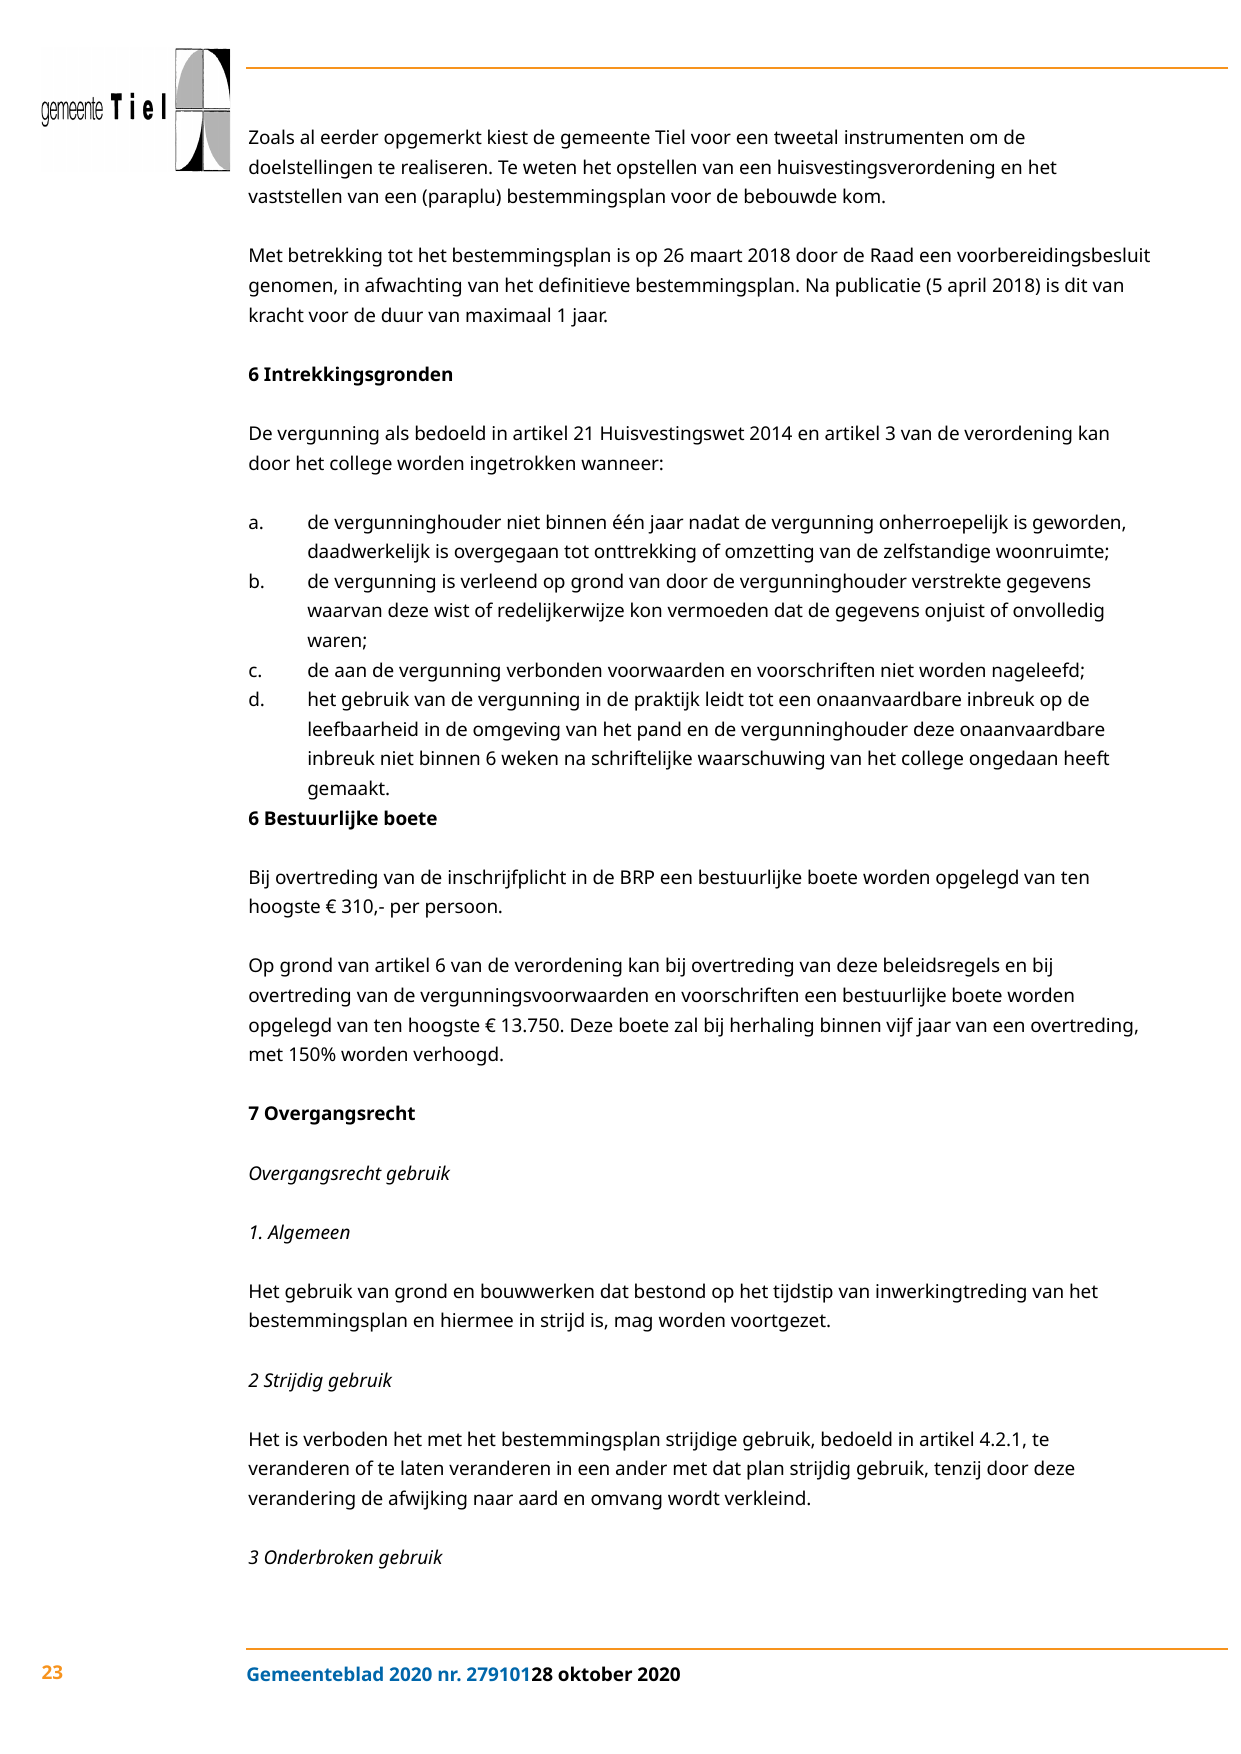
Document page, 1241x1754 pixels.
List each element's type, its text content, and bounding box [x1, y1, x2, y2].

text Op grond van artikel 6 van de verordening kan bij overtreding van deze beleidsregels en bij overtreding van de vergunningsvoorwaarden en voorschriften een bestuurlijke boete worden opgelegd van ten hoogste € 13.750. Deze boete zal bij herhaling binnen vijf jaar van een overtreding, met 150% worden verhoogd. [248, 953, 1152, 1067]
text Het gebruik van grond en bouwwerken dat bestond op het tijdstip van inwerkingtreding van het bestemmingsplan en hiermee in strijd is, mag worden voortgezet. [248, 1278, 1152, 1333]
list de aan de vergunning verbonden voorwaarden en voorschriften niet worden nageleefd; [248, 657, 1152, 683]
text 6 Bestuurlijke boete [248, 805, 1152, 831]
text 6 Intrekkingsgronden [248, 361, 1152, 387]
text 7 Overgangsrecht [248, 1101, 1152, 1126]
list de vergunning is verleend op grond van door de vergunninghouder verstrekte gegevens waarvan deze wist of redelijkerwijze kon vermoeden dat de gegevens onjuist of onvolledig waren; [248, 568, 1152, 653]
picture [41, 47, 231, 172]
text Overgangsrecht gebruik [248, 1160, 1152, 1186]
text Zoals al eerder opgemerkt kiest de gemeente Tiel voor een tweetal instrumenten om de doelstellingen te realiseren. Te weten het opstellen van een huisvestingsverordening en het vaststellen van een (paraplu) bestemmingsplan voor de bebouwde kom. [248, 124, 1152, 209]
text Het is verboden het met het bestemmingsplan strijdige gebruik, bedoeld in artikel 4.2.1, te veranderen of te laten veranderen in een ander met dat plan strijdig gebruik, tenzij door deze verandering de afwijking naar aard en omvang wordt verkleind. [248, 1426, 1152, 1511]
list de vergunninghouder niet binnen één jaar nadat de vergunning onherroepelijk is geworden, daadwerkelijk is overgegaan tot onttrekking of omzetting van de zelfstandige woonruimte; [248, 509, 1152, 564]
list het gebruik van de vergunning in de praktijk leidt tot een onaanvaardbare inbreuk op de leefbaarheid in de omgeving van het pand en de vergunninghouder deze onaanvaardbare inbreuk niet binnen 6 weken na schriftelijke waarschuwing van het college ongedaan heeft gemaakt. [248, 686, 1152, 801]
text De vergunning als bedoeld in artikel 21 Huisvestingswet 2014 en artikel 3 van de verordening kan door het college worden ingetrokken wanneer: [248, 420, 1152, 476]
text 2 Strijdig gebruik [248, 1367, 1152, 1393]
text 1. Algemeen [248, 1219, 1152, 1245]
text 3 Onderbroken gebruik [248, 1544, 1152, 1570]
text Bij overtreding van de inschrijfplicht in de BRP een bestuurlijke boete worden opgelegd van ten hoogste € 310,- per persoon. [248, 864, 1152, 919]
text Met betrekking tot het bestemmingsplan is op 26 maart 2018 door de Raad een voorbereidingsbesluit genomen, in afwachting van het definitieve bestemmingsplan. Na publicatie (5 april 2018) is dit van kracht voor de duur van maximaal 1 jaar. [248, 243, 1152, 328]
